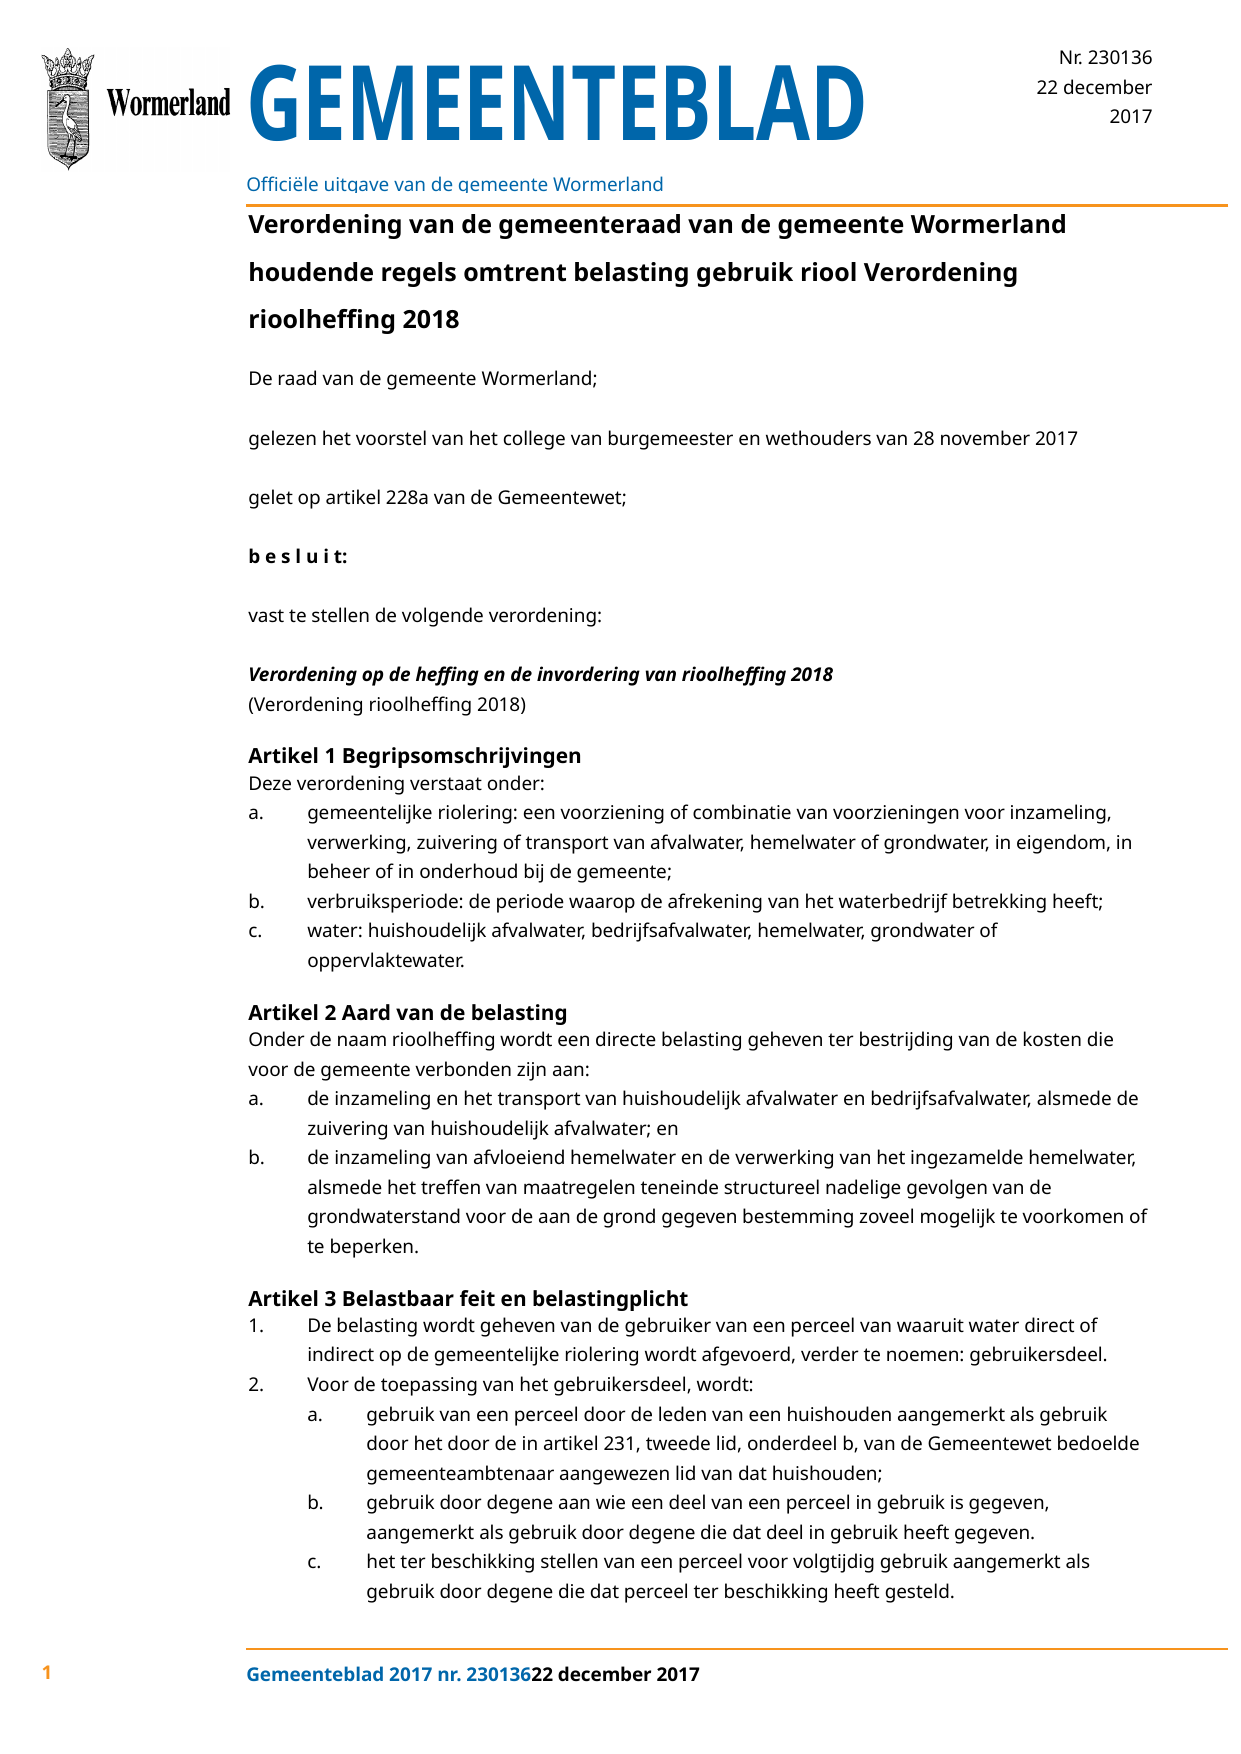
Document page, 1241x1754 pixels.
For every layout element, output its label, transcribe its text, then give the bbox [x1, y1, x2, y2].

text De raad van de gemeente Wormerland; [248, 366, 1152, 391]
text Artikel 1 Begripsomschrijvingen [248, 741, 1152, 770]
list de inzameling en het transport van huishoudelijk afvalwater en bedrijfsafvalwater, alsmede de zuivering van huishoudelijk afvalwater; en [248, 1085, 1152, 1141]
list gemeentelijke riolering: een voorziening of combinatie van voorzieningen voor inzameling, verwerking, zuivering of transport van afvalwater, hemelwater of grondwater, in eigendom, in beheer of in onderhoud bij de gemeente; [248, 799, 1152, 884]
list gebruik van een perceel door de leden van een huishouden aangemerkt als gebruik door het door de in artikel 231, tweede lid, onderdeel b, van de Gemeentewet bedoelde gemeenteambtenaar aangewezen lid van dat huishouden; [307, 1401, 1152, 1486]
list verbruiksperiode: de periode waarop de afrekening van het waterbedrijf betrekking heeft; [248, 888, 1152, 914]
text Artikel 2 Aard van de belasting [248, 998, 1152, 1026]
picture [41, 47, 231, 172]
text Deze verordening verstaat onder: [248, 770, 1152, 796]
list de inzameling van afvloeiend hemelwater en de verwerking van het ingezamelde hemelwater, alsmede het treffen van maatregelen teneinde structureel nadelige gevolgen van de grondwaterstand voor de aan de grond gegeven bestemming zoveel mogelijk te voorkomen of te beperken. [248, 1144, 1152, 1259]
text vast te stellen de volgende verordening: [248, 602, 1152, 628]
list water: huishoudelijk afvalwater, bedrijfsafvalwater, hemelwater, grondwater of oppervlaktewater. [248, 918, 1152, 973]
text Verordening op de heffing en de invordering van rioolheffing 2018 [248, 661, 1152, 687]
list gebruik door degene aan wie een deel van een perceel in gebruik is gegeven, aangemerkt als gebruik door degene die dat deel in gebruik heeft gegeven. [307, 1489, 1152, 1545]
text gelet op artikel 228a van de Gemeentewet; [248, 484, 1152, 509]
text gelezen het voorstel van het college van burgemeester en wethouders van 28 november 2017 [248, 425, 1152, 450]
text Onder de naam rioolheffing wordt een directe belasting geheven ter bestrijding van de kosten die voor de gemeente verbonden zijn aan: [248, 1026, 1152, 1081]
list Voor de toepassing van het gebruikersdeel, wordt: [248, 1371, 1152, 1397]
text Artikel 3 Belastbaar feit en belastingplicht [248, 1284, 1152, 1312]
text Verordening van de gemeenteraad van de gemeente Wormerland houdende regels omtrent belasting gebruik riool Verordening rioolheffing 2018 [248, 207, 1152, 336]
list het ter beschikking stellen van een perceel voor volgtijdig gebruik aangemerkt als gebruik door degene die dat perceel ter beschikking heeft gesteld. [307, 1549, 1152, 1604]
text (Verordening rioolheffing 2018) [248, 691, 1152, 717]
list De belasting wordt geheven van de gebruiker van een perceel van waaruit water direct of indirect op de gemeentelijke riolering wordt afgevoerd, verder te noemen: gebruikersdeel. [248, 1312, 1152, 1367]
text b e s l u i t: [248, 543, 1152, 569]
